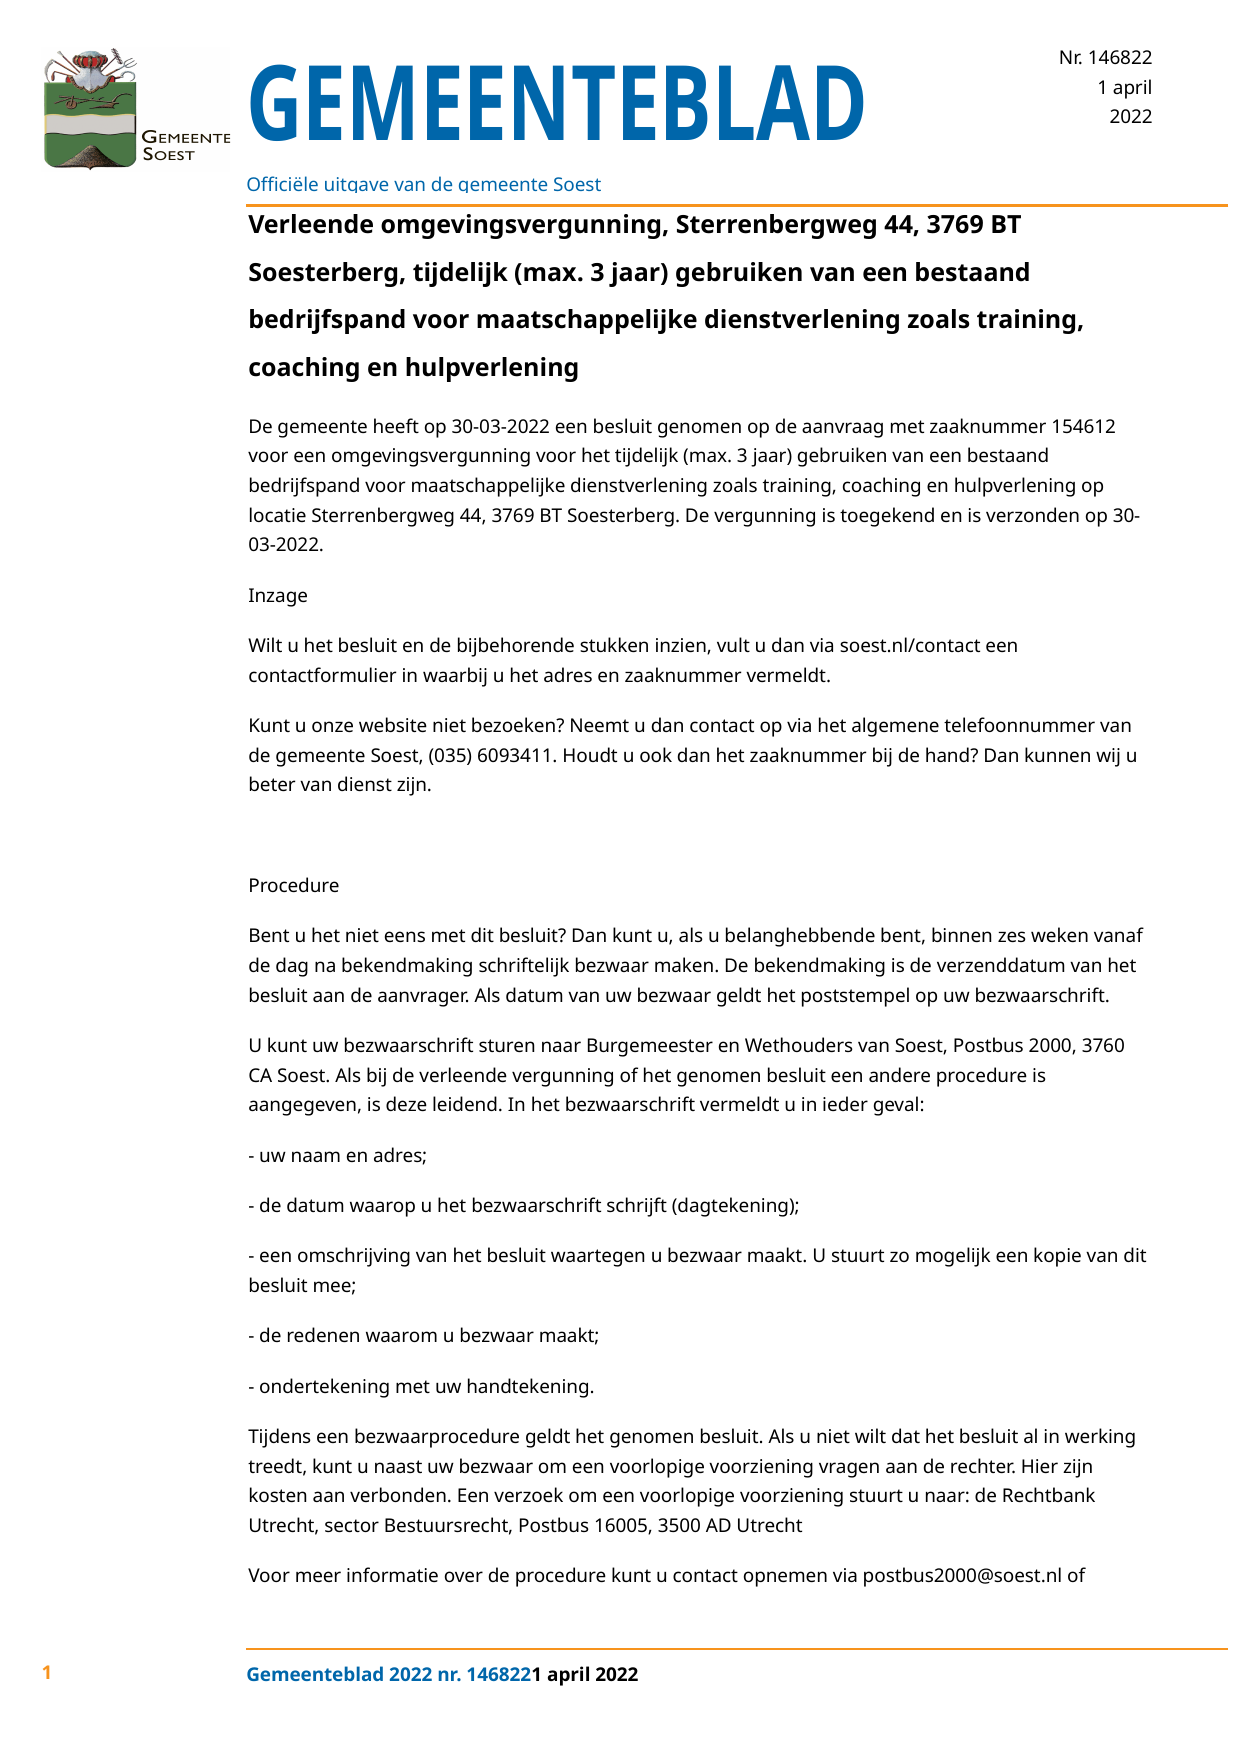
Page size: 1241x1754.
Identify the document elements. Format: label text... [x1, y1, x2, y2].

text - de datum waarop u het bezwaarschrift schrijft (dagtekening); [248, 1192, 1152, 1218]
text De gemeente heeft op 30-03-2022 een besluit genomen op de aanvraag met zaaknummer 154612 voor een omgevingsvergunning voor het tijdelijk (max. 3 jaar) gebruiken van een bestaand bedrijfspand voor maatschappelijke dienstverlening zoals training, coaching en hulpverlening op locatie Sterrenbergweg 44, 3769 BT Soesterberg. De vergunning is toegekend en is verzonden op 30-03-2022. [248, 413, 1152, 557]
text U kunt uw bezwaarschrift sturen naar Burgemeester en Wethouders van Soest, Postbus 2000, 3760 CA Soest. Als bij de verleende vergunning of het genomen besluit een andere procedure is aangegeven, is deze leidend. In het bezwaarschrift vermeldt u in ieder geval: [248, 1032, 1152, 1117]
text Inzage [248, 582, 1152, 608]
text Bent u het niet eens met dit besluit? Dan kunt u, als u belanghebbende bent, binnen zes weken vanaf de dag na bekendmaking schriftelijk bezwaar maken. De bekendmaking is de verzenddatum van het besluit aan de aanvrager. Als datum van uw bezwaar geldt het poststempel op uw bezwaarschrift. [248, 923, 1152, 1008]
text - ondertekening met uw handtekening. [248, 1373, 1152, 1399]
text Tijdens een bezwaarprocedure geldt het genomen besluit. Als u niet wilt dat het besluit al in werking treedt, kunt u naast uw bezwaar om een voorlopige voorziening vragen aan de rechter. Hier zijn kosten aan verbonden. Een verzoek om een voorlopige voorziening stuurt u naar: de Rechtbank Utrecht, sector Bestuursrecht, Postbus 16005, 3500 AD Utrecht [248, 1423, 1152, 1538]
text Verleende omgevingsvergunning, Sterrenbergweg 44, 3769 BT Soesterberg, tijdelijk (max. 3 jaar) gebruiken van een bestaand bedrijfspand voor maatschappelijke dienstverlening zoals training, coaching en hulpverlening [248, 207, 1152, 384]
text - uw naam en adres; [248, 1142, 1152, 1168]
text - een omschrijving van het besluit waartegen u bezwaar maakt. U stuurt zo mogelijk een kopie van dit besluit mee; [248, 1243, 1152, 1298]
text Procedure [248, 872, 1152, 898]
text Kunt u onze website niet bezoeken? Neemt u dan contact op via het algemene telefoonnummer van de gemeente Soest, (035) 6093411. Houdt u ook dan het zaaknummer bij de hand? Dan kunnen wij u beter van dienst zijn. [248, 712, 1152, 797]
text - de redenen waarom u bezwaar maakt; [248, 1323, 1152, 1348]
picture [41, 47, 231, 172]
text Wilt u het besluit en de bijbehorende stukken inzien, vult u dan via soest.nl/contact een contactformulier in waarbij u het adres en zaaknummer vermeldt. [248, 632, 1152, 688]
text Voor meer informatie over de procedure kunt u contact opnemen via postbus2000@soest.nl of [248, 1563, 1152, 1588]
